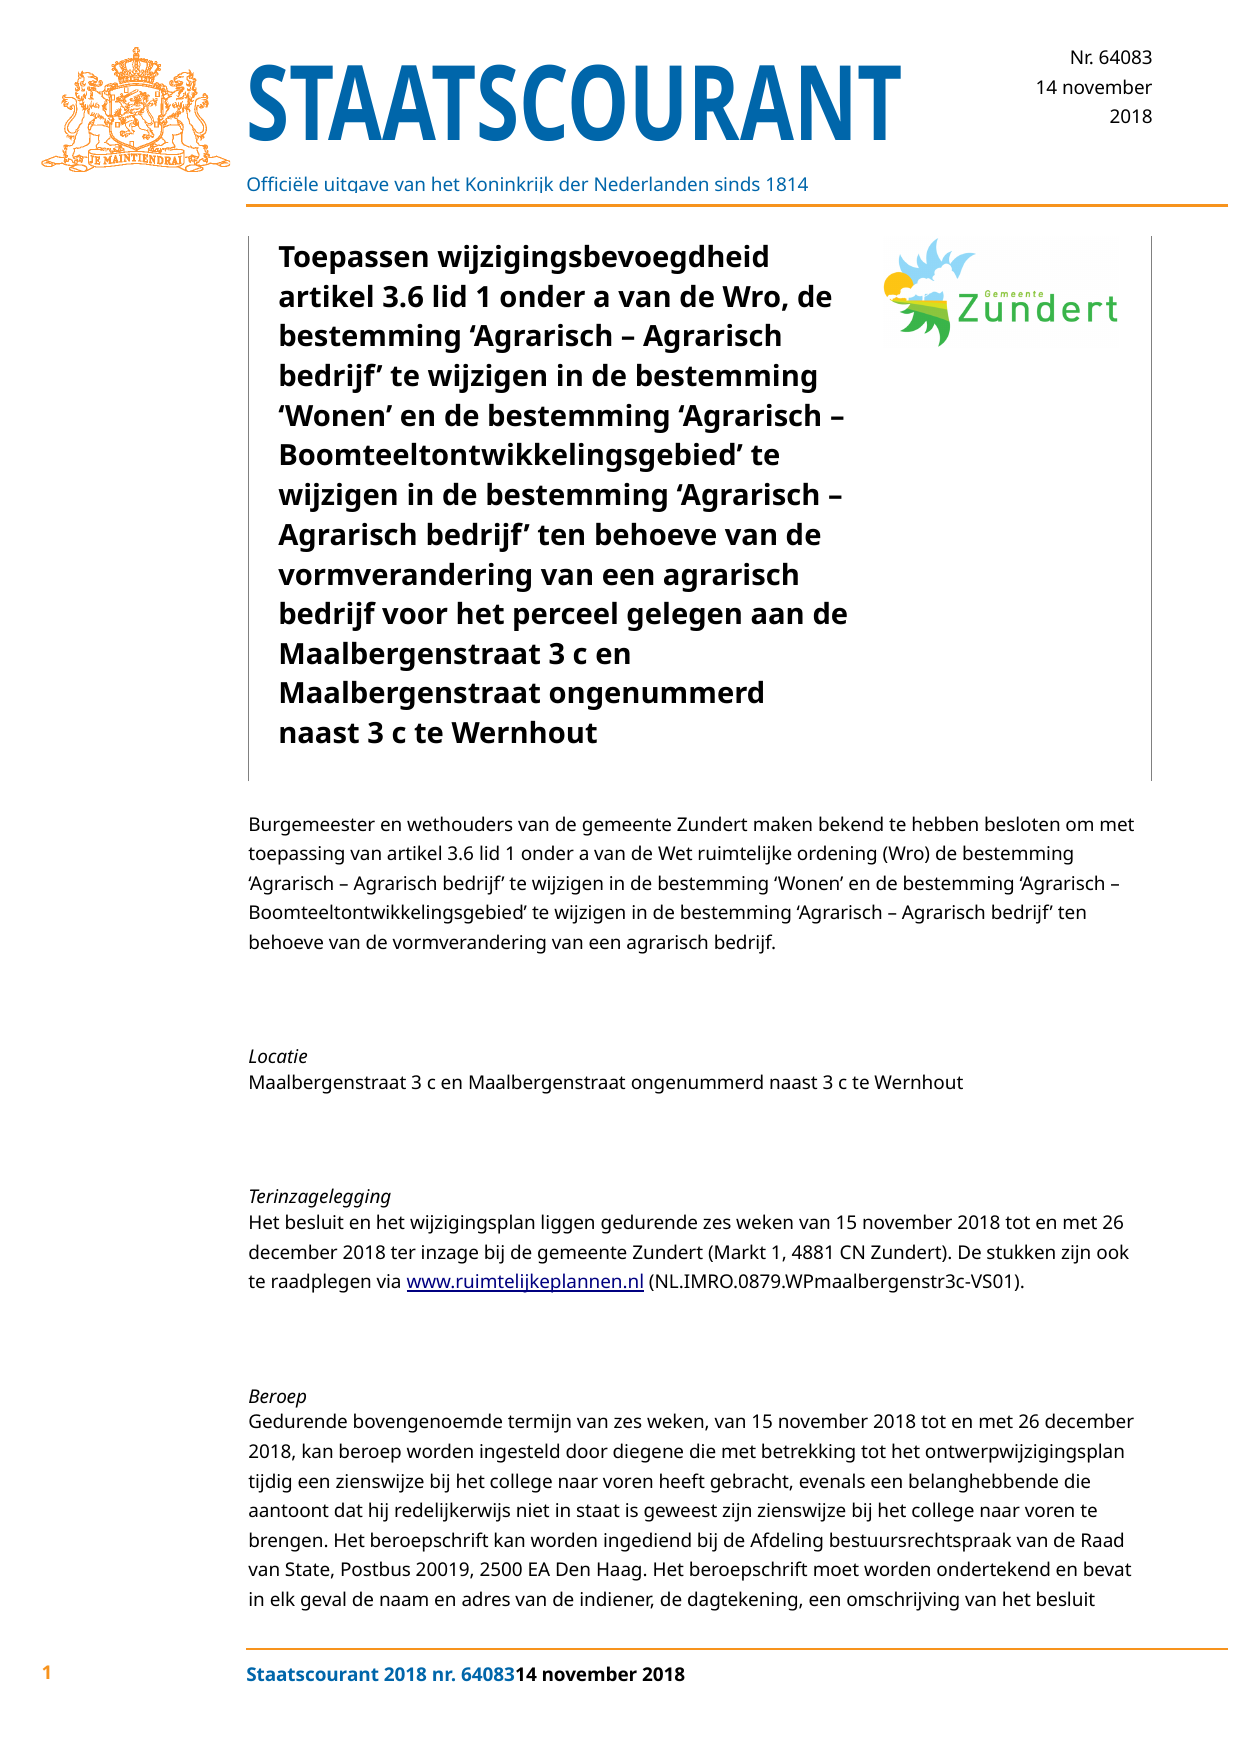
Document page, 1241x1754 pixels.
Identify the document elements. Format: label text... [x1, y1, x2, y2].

text Het besluit en het wijzigingsplan liggen gedurende zes weken van 15 november 2018 tot en met 26 december 2018 ter inzage bij de gemeente Zundert (Markt 1, 4881 CN Zundert). De stukken zijn ook te raadplegen via www.ruimtelijkeplannen.nl (NL.IMRO.0879.WPmaalbergenstr3c-VS01). [248, 1209, 1152, 1294]
table_header [850, 236, 1151, 781]
text Gedurende bovengenoemde termijn van zes weken, van 15 november 2018 tot en met 26 december 2018, kan beroep worden ingesteld door diegene die met betrekking tot het ontwerpwijzigingsplan tijdig een zienswijze bij het college naar voren heeft gebracht, evenals een belanghebbende die aantoont dat hij redelijkerwijs niet in staat is geweest zijn zienswijze bij het college naar voren te brengen. Het beroepschrift kan worden ingediend bij de Afdeling bestuursrechtspraak van de Raad van State, Postbus 20019, 2500 EA Den Haag. Het beroepschrift moet worden ondertekend en bevat in elk geval de naam en adres van de indiener, de dagtekening, een omschrijving van het besluit [248, 1409, 1152, 1612]
text Maalbergenstraat 3 c en Maalbergenstraat ongenummerd naast 3 c te Wernhout [248, 1069, 1152, 1095]
text Beroep [248, 1383, 1152, 1409]
text Locatie [248, 1043, 1152, 1069]
picture [41, 47, 231, 172]
text Terinzagelegging [248, 1184, 1152, 1209]
table_header Toepassen wijzigingsbevoegdheid artikel 3.6 lid 1 onder a van de Wro, de bestemming ‘Agrarisch – Agrarisch bedrijf’ te wijzigen in de bestemming ‘Wonen’ en de bestemming ‘Agrarisch – Boomteeltontwikkelingsgebied’ te wijzigen in de bestemming ‘Agrarisch – Agrarisch bedrijf’ ten behoeve van de vormverandering van een agrarisch bedrijf voor het perceel gelegen aan de Maalbergenstraat 3 c en Maalbergenstraat ongenummerd naast 3 c te Wernhout [249, 236, 850, 781]
picture [882, 236, 1119, 348]
text Burgemeester en wethouders van de gemeente Zundert maken bekend te hebben besloten om met toepassing van artikel 3.6 lid 1 onder a van de Wet ruimtelijke ordening (Wro) de bestemming ‘Agrarisch – Agrarisch bedrijf’ te wijzigen in de bestemming ‘Wonen’ en de bestemming ‘Agrarisch – Boomteeltontwikkelingsgebied’ te wijzigen in de bestemming ‘Agrarisch – Agrarisch bedrijf’ ten behoeve van de vormverandering van een agrarisch bedrijf. [248, 811, 1152, 955]
